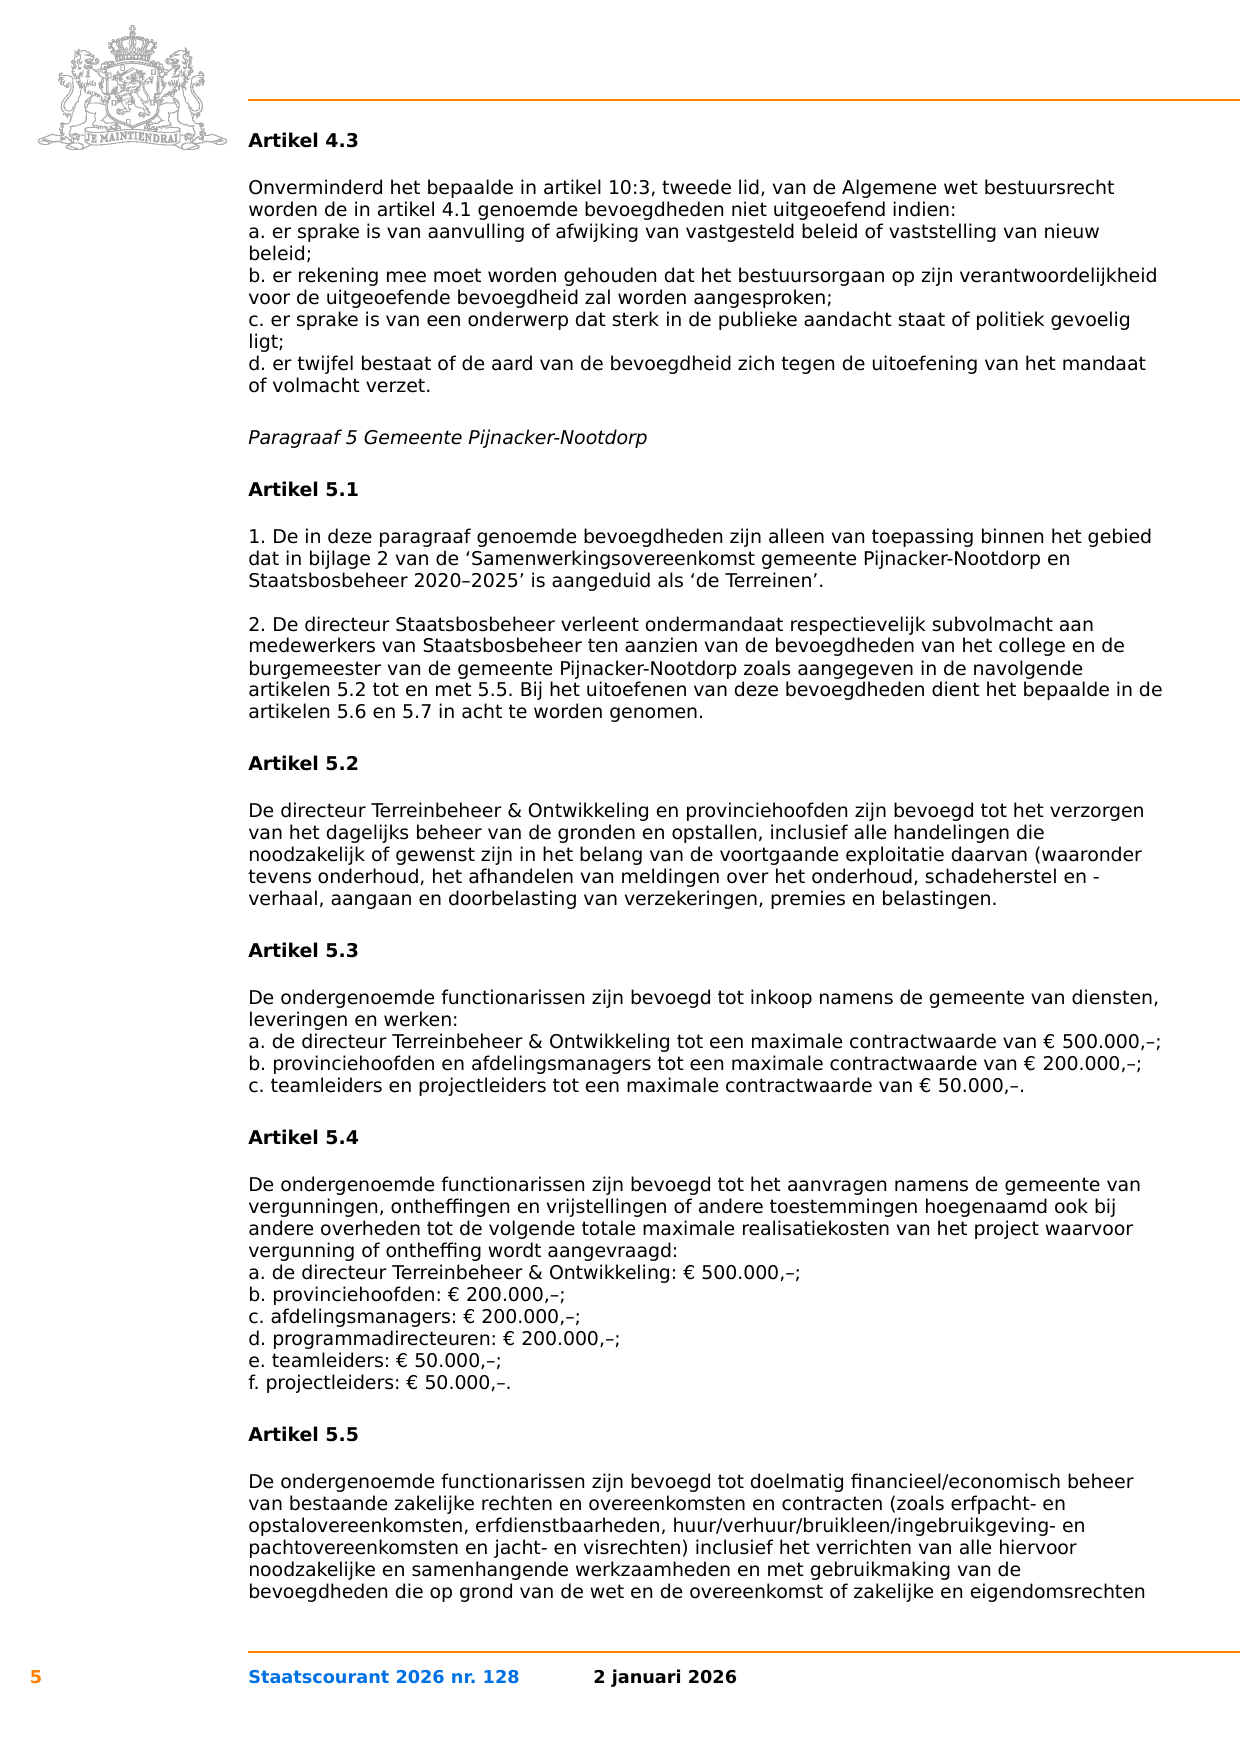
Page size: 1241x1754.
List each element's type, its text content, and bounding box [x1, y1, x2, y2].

text Onverminderd het bepaalde in artikel 10:3, tweede lid, van de Algemene wet bestuursrecht worden de in artikel 4.1 genoemde bevoegdheden niet uitgeoefend indien: [248, 177, 1163, 221]
picture [38, 25, 227, 150]
text b. provinciehoofden en afdelingsmanagers tot een maximale contractwaarde van € 200.000,–; [248, 1053, 1163, 1075]
subtitle Artikel 5.4 [248, 1127, 1163, 1149]
subtitle Artikel 4.3 [248, 130, 1163, 152]
text a. de directeur Terreinbeheer & Ontwikkeling tot een maximale contractwaarde van € 500.000,–; [248, 1031, 1163, 1053]
text c. teamleiders en projectleiders tot een maximale contractwaarde van € 50.000,–. [248, 1075, 1163, 1097]
text De ondergenoemde functionarissen zijn bevoegd tot het aanvragen namens de gemeente van vergunningen, ontheffingen en vrijstellingen of andere toestemmingen hoegenaamd ook bij andere overheden tot de volgende totale maximale realisatiekosten van het project waarvoor vergunning of ontheffing wordt aangevraagd: [248, 1174, 1163, 1262]
text b. provinciehoofden: € 200.000,–; [248, 1284, 1163, 1306]
text b. er rekening mee moet worden gehouden dat het bestuursorgaan op zijn verantwoordelijkheid voor de uitgeoefende bevoegdheid zal worden aangesproken; [248, 265, 1163, 309]
text f. projectleiders: € 50.000,–. [248, 1372, 1163, 1394]
text a. de directeur Terreinbeheer & Ontwikkeling: € 500.000,–; [248, 1262, 1163, 1284]
subtitle Artikel 5.2 [248, 753, 1163, 775]
text 1. De in deze paragraaf genoemde bevoegdheden zijn alleen van toepassing binnen het gebied dat in bijlage 2 van de ‘Samenwerkingsovereenkomst gemeente Pijnacker-Nootdorp en Staatsbosbeheer 2020–2025’ is aangeduid als ‘de Terreinen’. [248, 526, 1163, 592]
text 2. De directeur Staatsbosbeheer verleent ondermandaat respectievelijk subvolmacht aan medewerkers van Staatsbosbeheer ten aanzien van de bevoegdheden van het college en de burgemeester van de gemeente Pijnacker-Nootdorp zoals aangegeven in de navolgende artikelen 5.2 tot en met 5.5. Bij het uitoefenen van deze bevoegdheden dient het bepaalde in de artikelen 5.6 en 5.7 in acht te worden genomen. [248, 613, 1163, 723]
text c. afdelingsmanagers: € 200.000,–; [248, 1306, 1163, 1328]
text De directeur Terreinbeheer & Ontwikkeling en provinciehoofden zijn bevoegd tot het verzorgen van het dagelijks beheer van de gronden en opstallen, inclusief alle handelingen die noodzakelijk of gewenst zijn in het belang van de voortgaande exploitatie daarvan (waaronder tevens onderhoud, het afhandelen van meldingen over het onderhoud, schadeherstel en -verhaal, aangaan en doorbelasting van verzekeringen, premies en belastingen. [248, 800, 1163, 910]
subtitle Artikel 5.3 [248, 940, 1163, 962]
subtitle Artikel 5.5 [248, 1424, 1163, 1446]
text d. er twijfel bestaat of de aard van de bevoegdheid zich tegen de uitoefening van het mandaat of volmacht verzet. [248, 353, 1163, 397]
subtitle Paragraaf 5 Gemeente Pijnacker-Nootdorp [248, 427, 1163, 449]
text c. er sprake is van een onderwerp dat sterk in de publieke aandacht staat of politiek gevoelig ligt; [248, 309, 1163, 353]
text De ondergenoemde functionarissen zijn bevoegd tot doelmatig financieel/economisch beheer van bestaande zakelijke rechten en overeenkomsten en contracten (zoals erfpacht- en opstalovereenkomsten, erfdienstbaarheden, huur/verhuur/bruikleen/ingebruikgeving- en pachtovereenkomsten en jacht- en visrechten) inclusief het verrichten van alle hiervoor noodzakelijke en samenhangende werkzaamheden en met gebruikmaking van de bevoegdheden die op grond van de wet en de overeenkomst of zakelijke en eigendomsrechten [248, 1471, 1163, 1603]
text a. er sprake is van aanvulling of afwijking van vastgesteld beleid of vaststelling van nieuw beleid; [248, 221, 1163, 265]
text De ondergenoemde functionarissen zijn bevoegd tot inkoop namens de gemeente van diensten, leveringen en werken: [248, 987, 1163, 1031]
subtitle Artikel 5.1 [248, 479, 1163, 501]
text e. teamleiders: € 50.000,–; [248, 1350, 1163, 1372]
text d. programmadirecteuren: € 200.000,–; [248, 1328, 1163, 1350]
